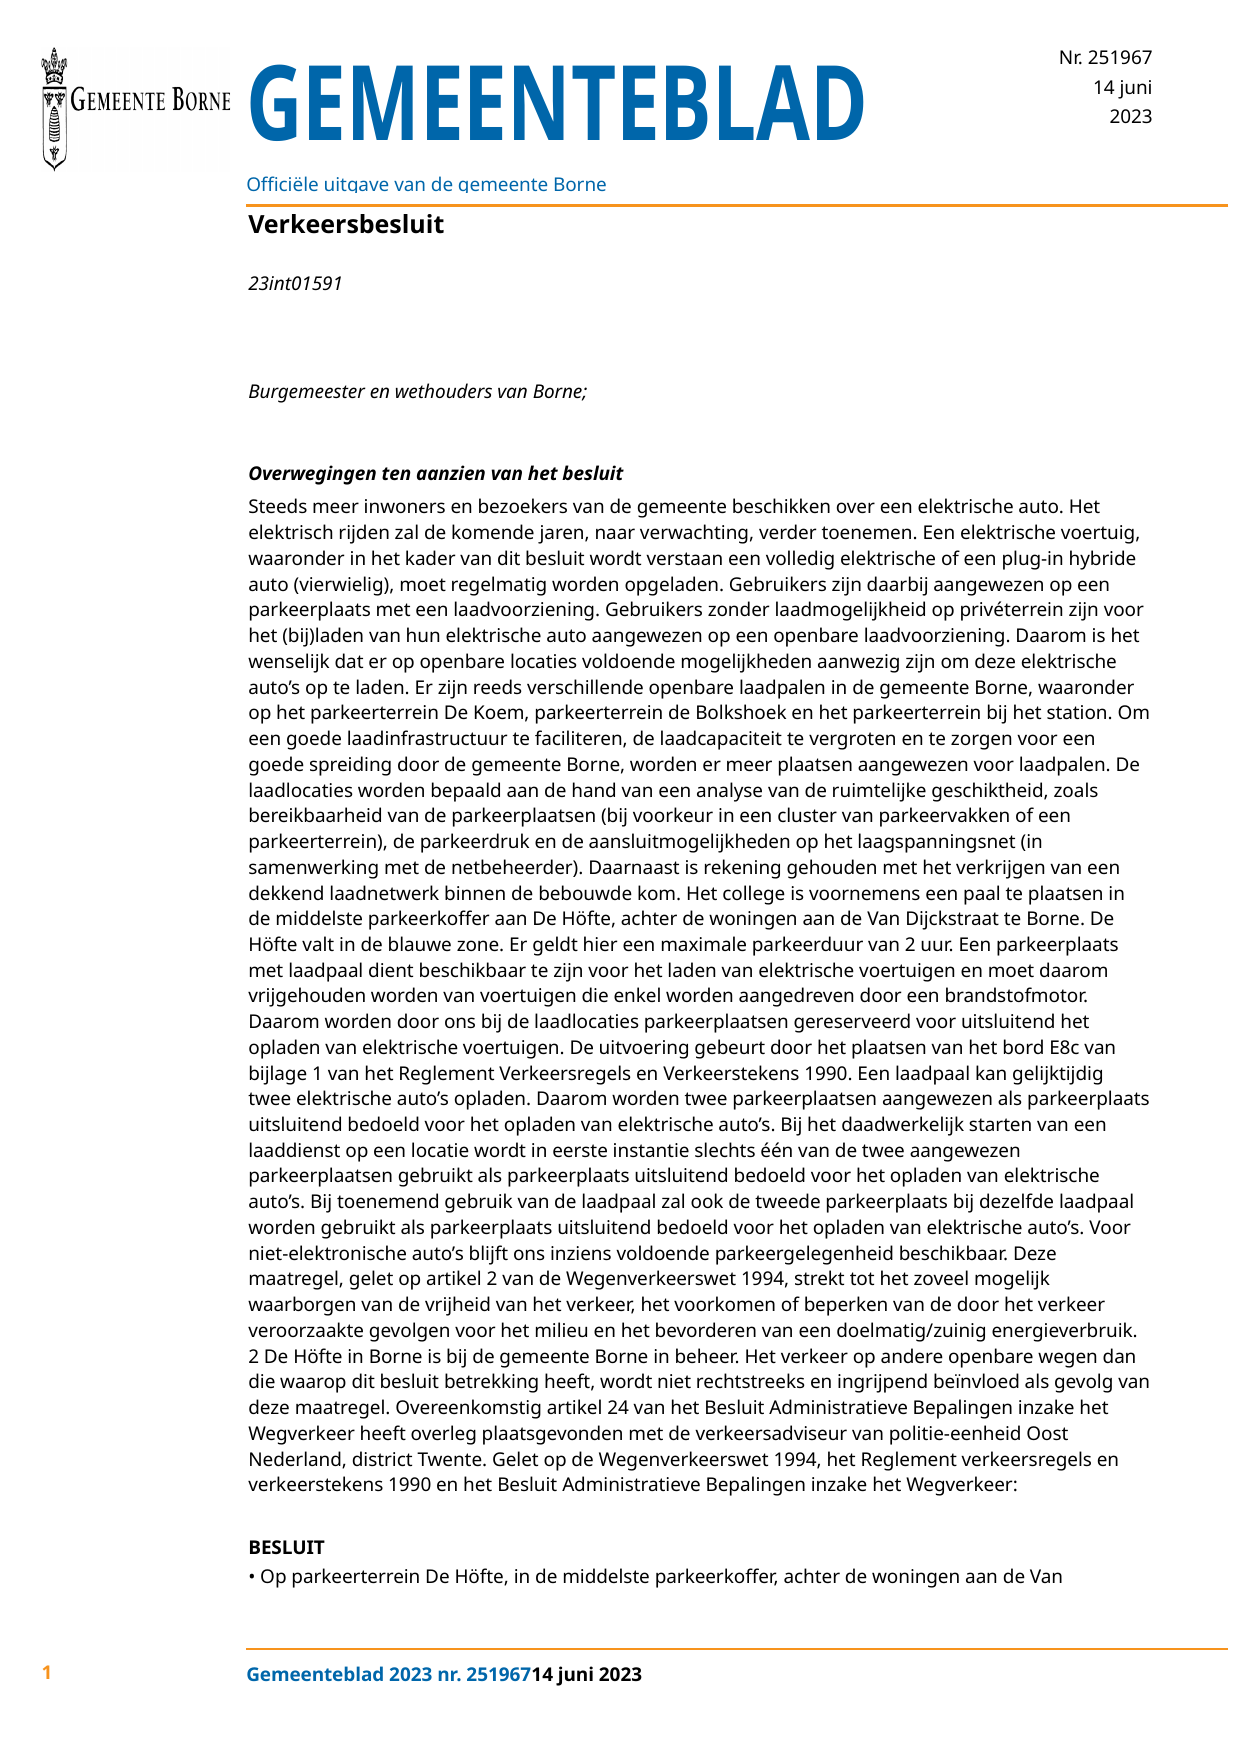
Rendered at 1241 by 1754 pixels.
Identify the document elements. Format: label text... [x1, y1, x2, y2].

text Overwegingen ten aanzien van het besluit [248, 460, 1152, 485]
text Burgemeester en wethouders van Borne; [248, 378, 1152, 404]
text Verkeersbesluit [248, 207, 1152, 241]
text BESLUIT [248, 1534, 1152, 1560]
text 23int01591 [248, 270, 1152, 296]
picture [41, 47, 231, 172]
text • Op parkeerterrein De Höfte, in de middelste parkeerkoffer, achter de woningen aan de Van [248, 1564, 1152, 1589]
text Steeds meer inwoners en bezoekers van de gemeente beschikken over een elektrische auto. Het elektrisch rijden zal de komende jaren, naar verwachting, verder toenemen. Een elektrische voertuig, waaronder in het kader van dit besluit wordt verstaan een volledig elektrische of een plug-in hybride auto (vierwielig), moet regelmatig worden opgeladen. Gebruikers zijn daarbij aangewezen op een parkeerplaats met een laadvoorziening. Gebruikers zonder laadmogelijkheid op privéterrein zijn voor het (bij)laden van hun elektrische auto aangewezen op een openbare laadvoorziening. Daarom is het wenselijk dat er op openbare locaties voldoende mogelijkheden aanwezig zijn om deze elektrische auto’s op te laden. Er zijn reeds verschillende openbare laadpalen in de gemeente Borne, waaronder op het parkeerterrein De Koem, parkeerterrein de Bolkshoek en het parkeerterrein bij het station. Om een goede laadinfrastructuur te faciliteren, de laadcapaciteit te vergroten en te zorgen voor een goede spreiding door de gemeente Borne, worden er meer plaatsen aangewezen voor laadpalen. De laadlocaties worden bepaald aan de hand van een analyse van de ruimtelijke geschiktheid, zoals bereikbaarheid van de parkeerplaatsen (bij voorkeur in een cluster van parkeervakken of een parkeerterrein), de parkeerdruk en de aansluitmogelijkheden op het laagspanningsnet (in samenwerking met de netbeheerder). Daarnaast is rekening gehouden met het verkrijgen van een dekkend laadnetwerk binnen de bebouwde kom. Het college is voornemens een paal te plaatsen in de middelste parkeerkoffer aan De Höfte, achter de woningen aan de Van Dijckstraat te Borne. De Höfte valt in de blauwe zone. Er geldt hier een maximale parkeerduur van 2 uur. Een parkeerplaats met laadpaal dient beschikbaar te zijn voor het laden van elektrische voertuigen en moet daarom vrijgehouden worden van voertuigen die enkel worden aangedreven door een brandstofmotor. Daarom worden door ons bij de laadlocaties parkeerplaatsen gereserveerd voor uitsluitend het opladen van elektrische voertuigen. De uitvoering gebeurt door het plaatsen van het bord E8c van bijlage 1 van het Reglement Verkeersregels en Verkeerstekens 1990. Een laadpaal kan gelijktijdig twee elektrische auto’s opladen. Daarom worden twee parkeerplaatsen aangewezen als parkeerplaats uitsluitend bedoeld voor het opladen van elektrische auto’s. Bij het daadwerkelijk starten van een laaddienst op een locatie wordt in eerste instantie slechts één van de twee aangewezen parkeerplaatsen gebruikt als parkeerplaats uitsluitend bedoeld voor het opladen van elektrische auto’s. Bij toenemend gebruik van de laadpaal zal ook de tweede parkeerplaats bij dezelfde laadpaal worden gebruikt als parkeerplaats uitsluitend bedoeld voor het opladen van elektrische auto’s. Voor niet-elektronische auto’s blijft ons inziens voldoende parkeergelegenheid beschikbaar. Deze maatregel, gelet op artikel 2 van de Wegenverkeerswet 1994, strekt tot het zoveel mogelijk waarborgen van de vrijheid van het verkeer, het voorkomen of beperken van de door het verkeer veroorzaakte gevolgen voor het milieu en het bevorderen van een doelmatig/zuinig energieverbruik. 2 De Höfte in Borne is bij de gemeente Borne in beheer. Het verkeer op andere openbare wegen dan die waarop dit besluit betrekking heeft, wordt niet rechtstreeks en ingrijpend beïnvloed als gevolg van deze maatregel. Overeenkomstig artikel 24 van het Besluit Administratieve Bepalingen inzake het Wegverkeer heeft overleg plaatsgevonden met de verkeersadviseur van politie-eenheid Oost Nederland, district Twente. Gelet op de Wegenverkeerswet 1994, het Reglement verkeersregels en verkeerstekens 1990 en het Besluit Administratieve Bepalingen inzake het Wegverkeer: [248, 494, 1152, 1497]
